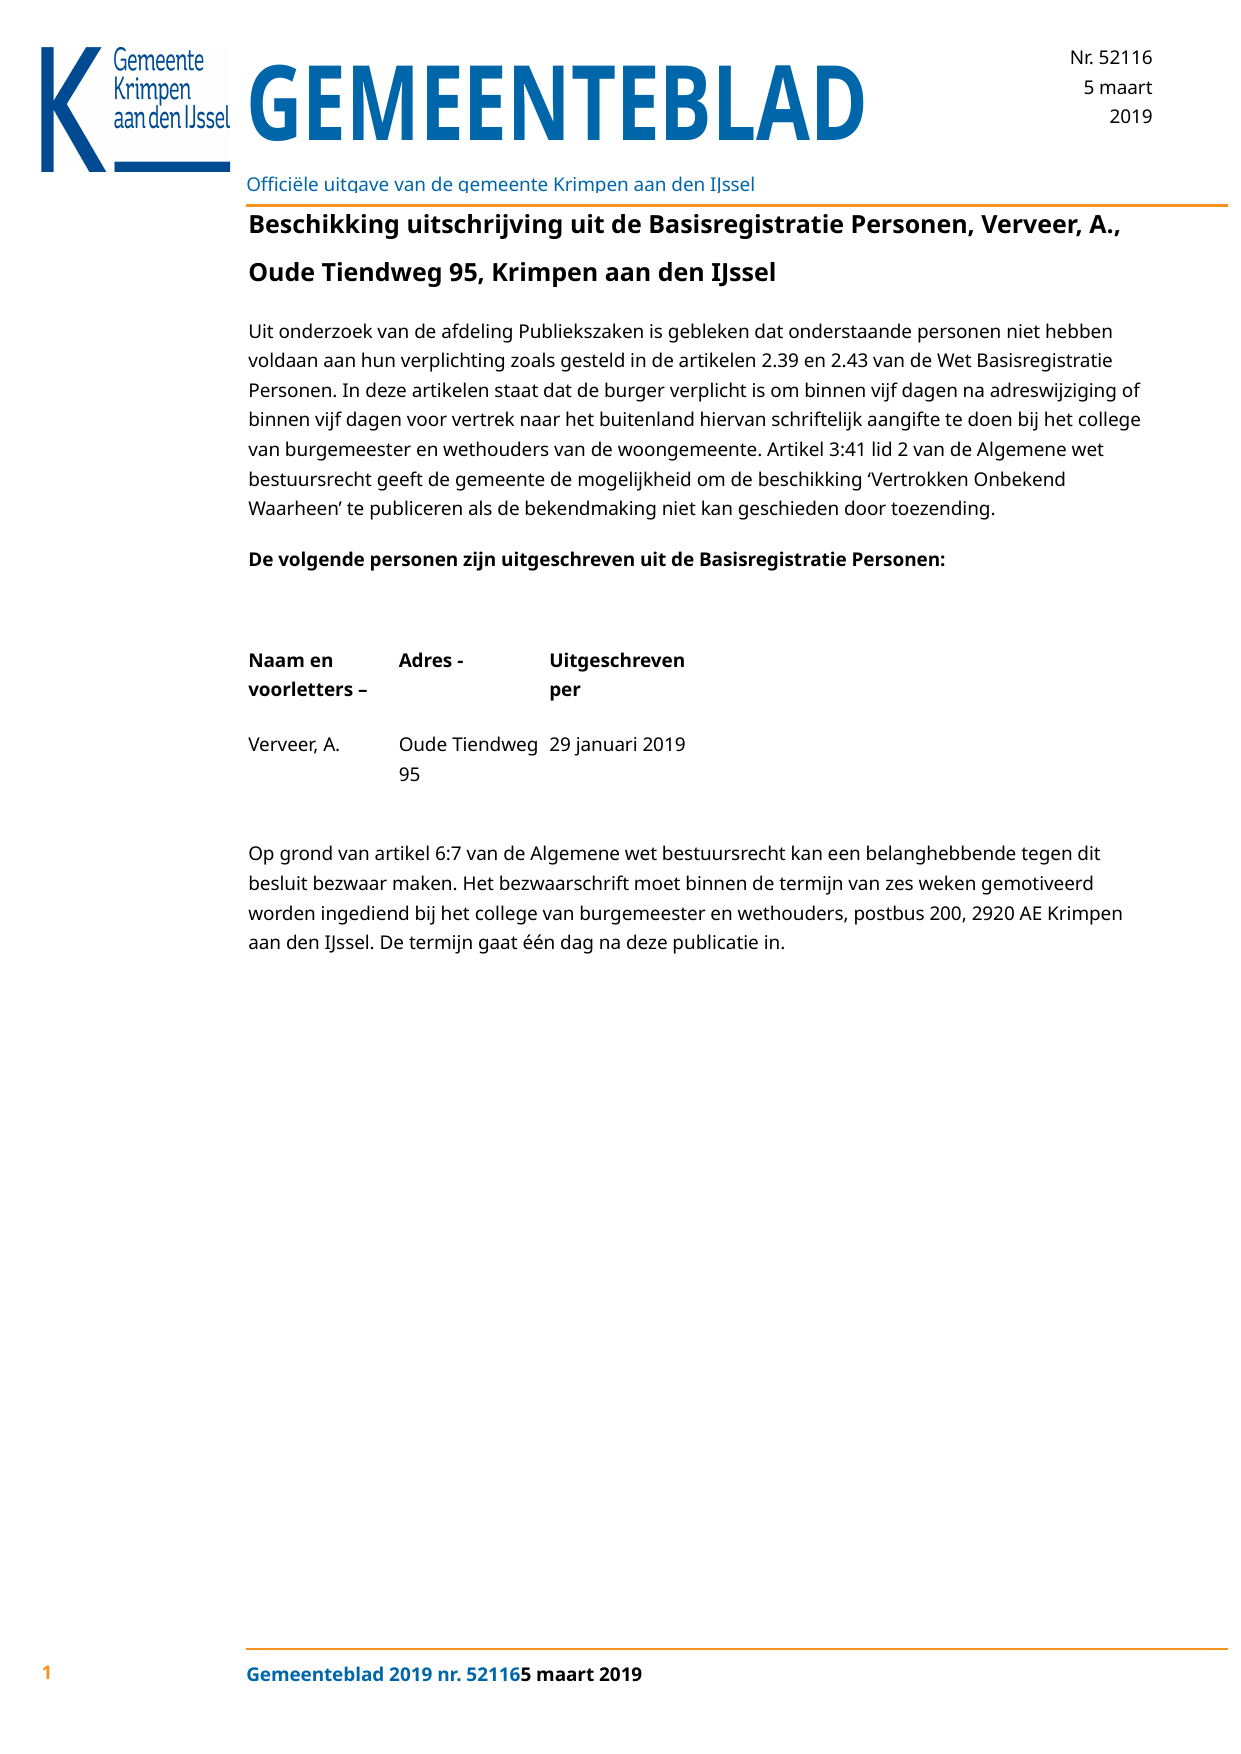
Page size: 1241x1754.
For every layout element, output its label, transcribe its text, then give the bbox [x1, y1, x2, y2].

table_header Naam en voorletters – [248, 647, 398, 732]
text Uit onderzoek van de afdeling Publiekszaken is gebleken dat onderstaande personen niet hebben voldaan aan hun verplichting zoals gesteld in de artikelen 2.39 en 2.43 van de Wet Basisregistratie Personen. In deze artikelen staat dat de burger verplicht is om binnen vijf dagen na adreswijziging of binnen vijf dagen voor vertrek naar het buitenland hiervan schriftelijk aangifte te doen bij het college van burgemeester en wethouders van de woongemeente. Artikel 3:41 lid 2 van de Algemene wet bestuursrecht geeft de gemeente de mogelijkheid om de beschikking ‘Vertrokken Onbekend Waarheen’ te publiceren als de bekendmaking niet kan geschieden door toezending. [248, 318, 1152, 521]
table_header Adres - [399, 647, 549, 732]
text De volgende personen zijn uitgeschreven uit de Basisregistratie Personen: [248, 546, 1152, 572]
table_cell Oude Tiendweg 95 [399, 732, 549, 787]
text Op grond van artikel 6:7 van de Algemene wet bestuursrecht kan een belanghebbende tegen dit besluit bezwaar maken. Het bezwaarschrift moet binnen de termijn van zes weken gemotiveerd worden ingediend bij het college van burgemeester en wethouders, postbus 200, 2920 AE Krimpen aan den IJssel. De termijn gaat één dag na deze publicatie in. [248, 841, 1152, 955]
table_cell 29 januari 2019 [549, 732, 700, 787]
picture [41, 47, 231, 172]
text Beschikking uitschrijving uit de Basisregistratie Personen, Verveer, A., Oude Tiendweg 95, Krimpen aan den IJssel [248, 207, 1152, 288]
table_header Uitgeschreven per [549, 647, 700, 732]
table_cell Verveer, A. [248, 732, 398, 787]
